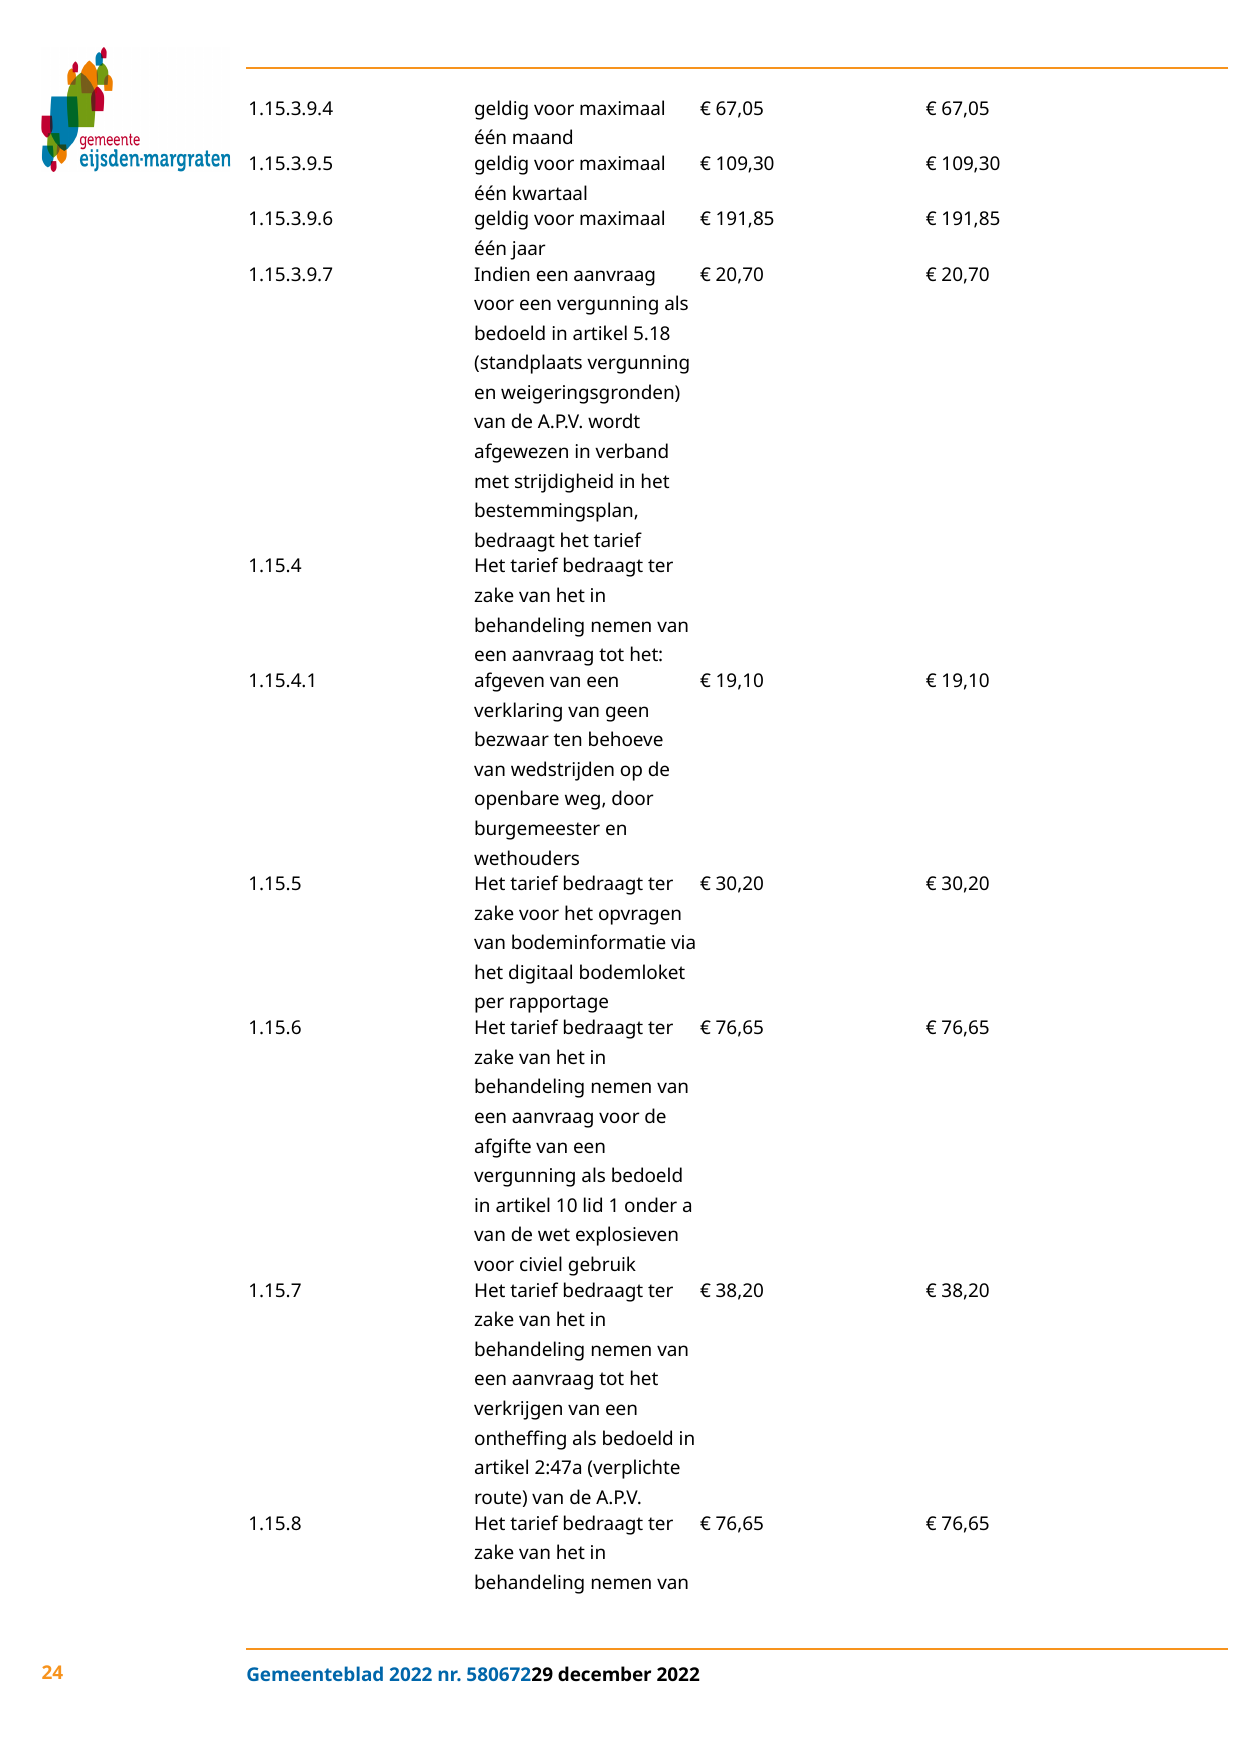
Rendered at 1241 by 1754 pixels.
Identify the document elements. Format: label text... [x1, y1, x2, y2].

table_cell € 191,85 [926, 205, 1152, 261]
table_cell € 20,70 [926, 261, 1152, 553]
table_cell 1.15.6 [248, 1015, 474, 1277]
table_cell € 76,65 [926, 1015, 1152, 1277]
table_cell 1.15.3.9.6 [248, 205, 474, 261]
table_cell 1.15.4.1 [248, 667, 474, 870]
table_cell € 30,20 [700, 870, 926, 1014]
table_cell € 30,20 [926, 870, 1152, 1014]
table_cell 1.15.7 [248, 1277, 474, 1510]
table_cell € 76,65 [926, 1510, 1152, 1594]
table_cell € 38,20 [700, 1277, 926, 1510]
table_cell € 19,10 [700, 667, 926, 870]
table_cell € 67,05 [700, 95, 926, 150]
table_cell geldig voor maximaal één maand [474, 95, 700, 150]
table_cell 1.15.4 [248, 553, 474, 667]
table_cell 1.15.5 [248, 870, 474, 1014]
table_cell Het tarief bedraagt ter zake voor het opvragen van bodeminformatie via het digitaal bodemloket per rapportage [474, 870, 700, 1014]
table_cell € 109,30 [926, 150, 1152, 205]
table_cell € 191,85 [700, 205, 926, 261]
table_cell 1.15.8 [248, 1510, 474, 1594]
table_cell € 38,20 [926, 1277, 1152, 1510]
table_cell € 67,05 [926, 95, 1152, 150]
table_cell Het tarief bedraagt ter zake van het in behandeling nemen van een aanvraag tot het: [474, 553, 700, 667]
table_cell € 109,30 [700, 150, 926, 205]
table_cell Het tarief bedraagt ter zake van het in behandeling nemen van een aanvraag tot het verkrijgen van een ontheffing als bedoeld in artikel 2:47a (verplichte route) van de A.P.V. [474, 1277, 700, 1510]
table_cell € 20,70 [700, 261, 926, 553]
table_cell Het tarief bedraagt ter zake van het in behandeling nemen van [474, 1510, 700, 1594]
table_cell 1.15.3.9.4 [248, 95, 474, 150]
table_cell [926, 553, 1152, 667]
table_cell € 76,65 [700, 1015, 926, 1277]
table_cell geldig voor maximaal één kwartaal [474, 150, 700, 205]
table_cell € 19,10 [926, 667, 1152, 870]
table_cell 1.15.3.9.5 [248, 150, 474, 205]
table_cell Het tarief bedraagt ter zake van het in behandeling nemen van een aanvraag voor de afgifte van een vergunning als bedoeld in artikel 10 lid 1 onder a van de wet explosieven voor civiel gebruik [474, 1015, 700, 1277]
table_cell 1.15.3.9.7 [248, 261, 474, 553]
table_cell [700, 553, 926, 667]
picture [41, 47, 231, 172]
table_cell geldig voor maximaal één jaar [474, 205, 700, 261]
table_cell € 76,65 [700, 1510, 926, 1594]
table_cell Indien een aanvraag voor een vergunning als bedoeld in artikel 5.18 (standplaats vergunning en weigeringsgronden) van de A.P.V. wordt afgewezen in verband met strijdigheid in het bestemmingsplan, bedraagt het tarief [474, 261, 700, 553]
table_cell afgeven van een verklaring van geen bezwaar ten behoeve van wedstrijden op de openbare weg, door burgemeester en wethouders [474, 667, 700, 870]
